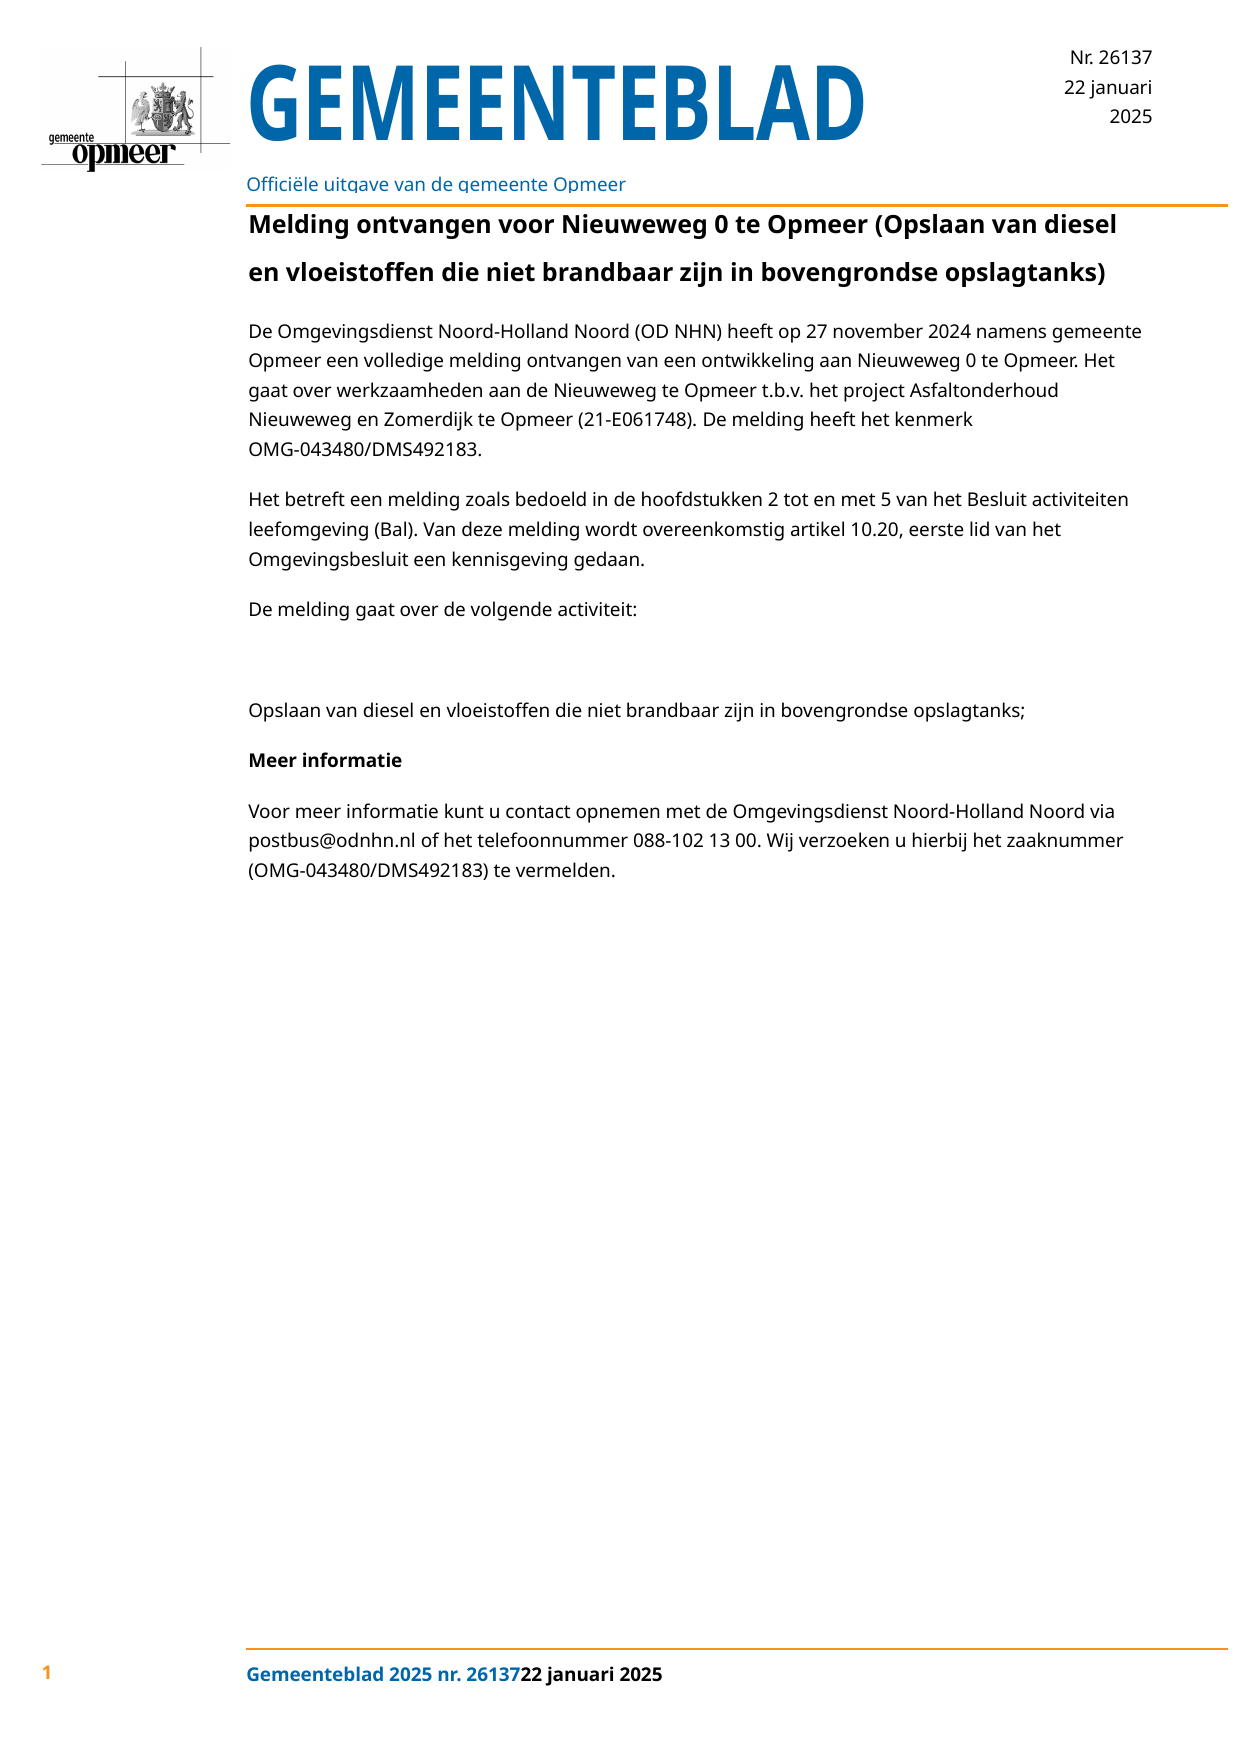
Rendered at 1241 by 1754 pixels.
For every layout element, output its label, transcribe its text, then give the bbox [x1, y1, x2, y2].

text De melding gaat over de volgende activiteit: [248, 596, 1152, 622]
text Voor meer informatie kunt u contact opnemen met de Omgevingsdienst Noord-Holland Noord via postbus@odnhn.nl of het telefoonnummer 088-102 13 00. Wij verzoeken u hierbij het zaaknummer (OMG-043480/DMS492183) te vermelden. [248, 798, 1152, 883]
text Melding ontvangen voor Nieuweweg 0 te Opmeer (Opslaan van diesel en vloeistoffen die niet brandbaar zijn in bovengrondse opslagtanks) [248, 207, 1152, 288]
text Opslaan van diesel en vloeistoffen die niet brandbaar zijn in bovengrondse opslagtanks; [248, 697, 1152, 723]
picture [41, 47, 231, 172]
text Het betreft een melding zoals bedoeld in de hoofdstukken 2 tot en met 5 van het Besluit activiteiten leefomgeving (Bal). Van deze melding wordt overeenkomstig artikel 10.20, eerste lid van het Omgevingsbesluit een kennisgeving gedaan. [248, 487, 1152, 572]
text De Omgevingsdienst Noord-Holland Noord (OD NHN) heeft op 27 november 2024 namens gemeente Opmeer een volledige melding ontvangen van een ontwikkeling aan Nieuweweg 0 te Opmeer. Het gaat over werkzaamheden aan de Nieuweweg te Opmeer t.b.v. het project Asfaltonderhoud Nieuweweg en Zomerdijk te Opmeer (21-E061748). De melding heeft het kenmerk OMG-043480/DMS492183. [248, 318, 1152, 462]
text Meer informatie [248, 747, 1152, 773]
